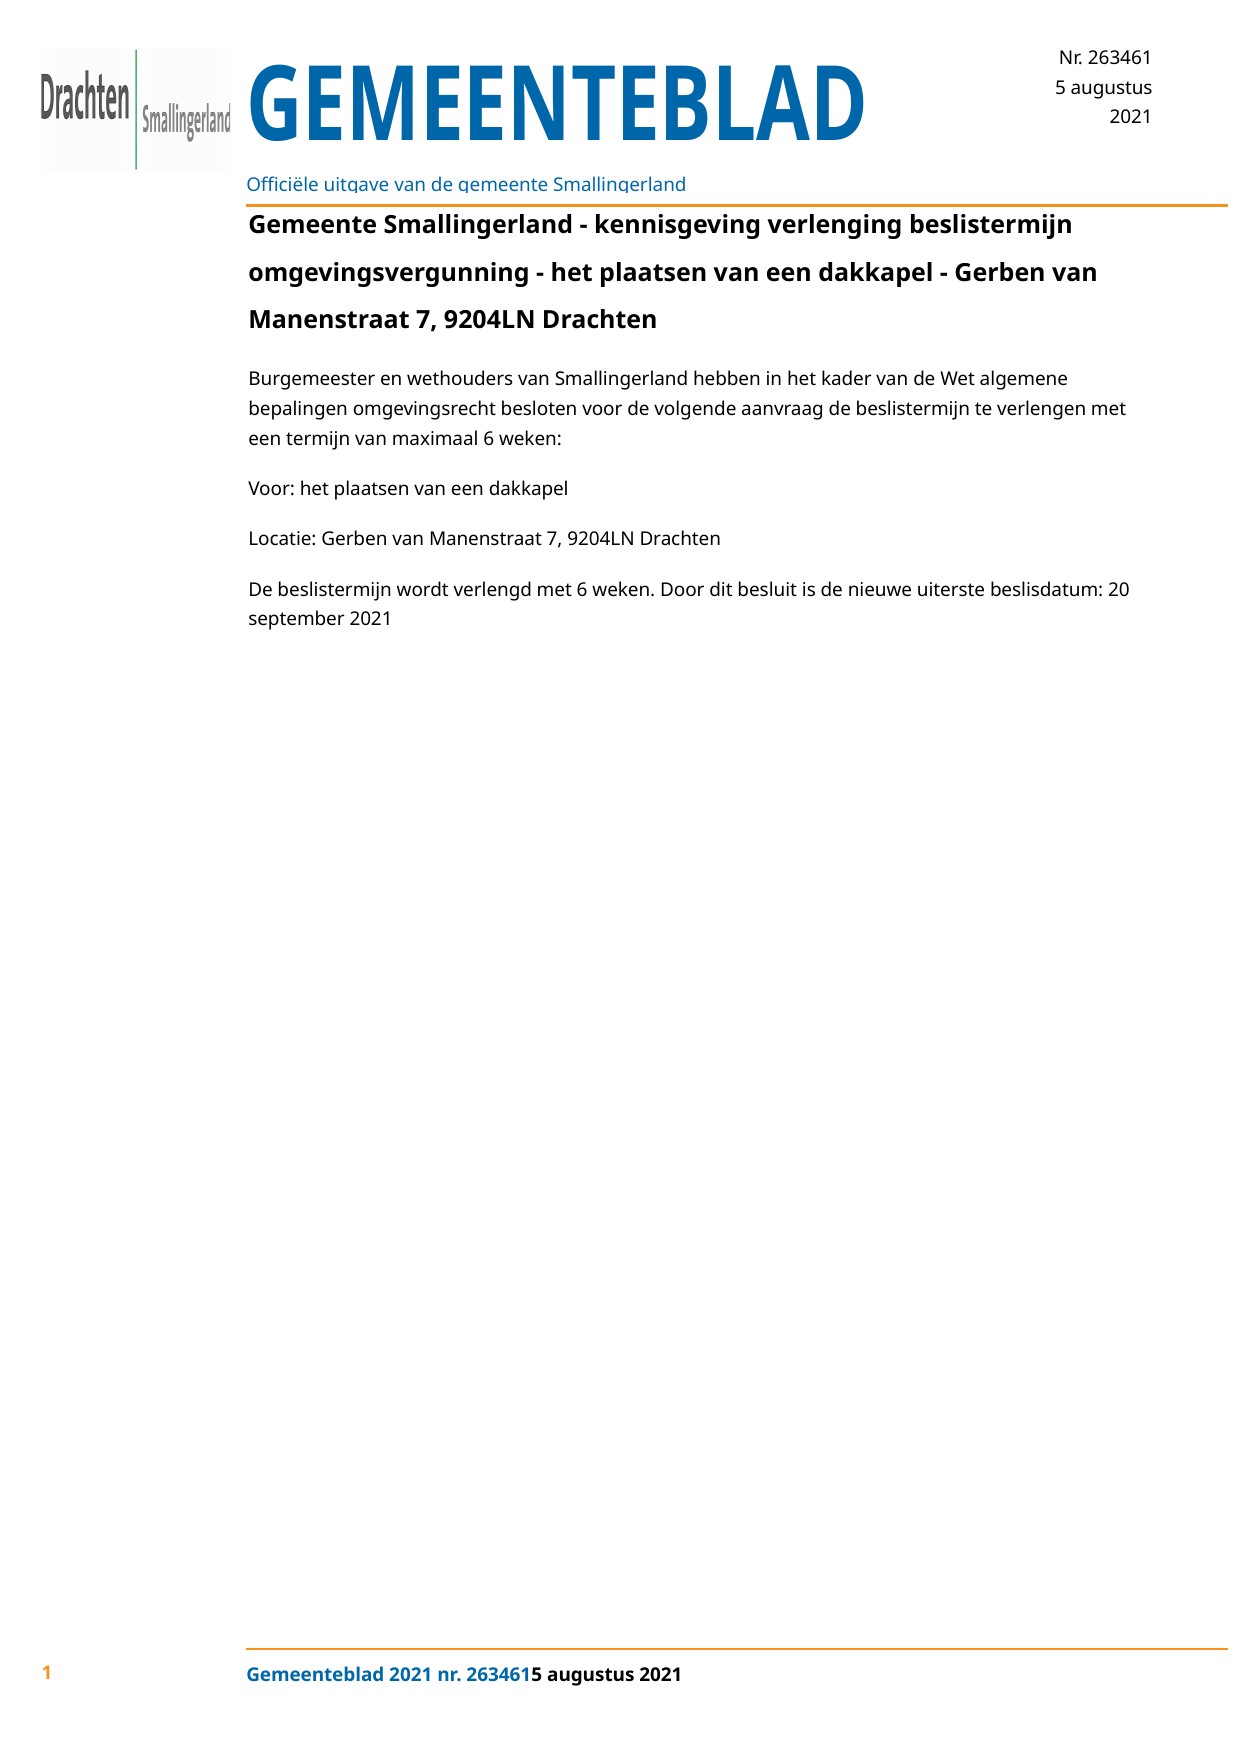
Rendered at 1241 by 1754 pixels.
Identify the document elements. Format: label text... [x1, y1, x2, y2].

text De beslistermijn wordt verlengd met 6 weken. Door dit besluit is de nieuwe uiterste beslisdatum: 20 september 2021 [248, 576, 1152, 631]
text Burgemeester en wethouders van Smallingerland hebben in het kader van de Wet algemene bepalingen omgevingsrecht besloten voor de volgende aanvraag de beslistermijn te verlengen met een termijn van maximaal 6 weken: [248, 366, 1152, 450]
text Voor: het plaatsen van een dakkapel [248, 475, 1152, 501]
text Locatie: Gerben van Manenstraat 7, 9204LN Drachten [248, 526, 1152, 551]
text Gemeente Smallingerland - kennisgeving verlenging beslistermijn omgevingsvergunning - het plaatsen van een dakkapel - Gerben van Manenstraat 7, 9204LN Drachten [248, 207, 1152, 336]
picture [41, 47, 231, 172]
